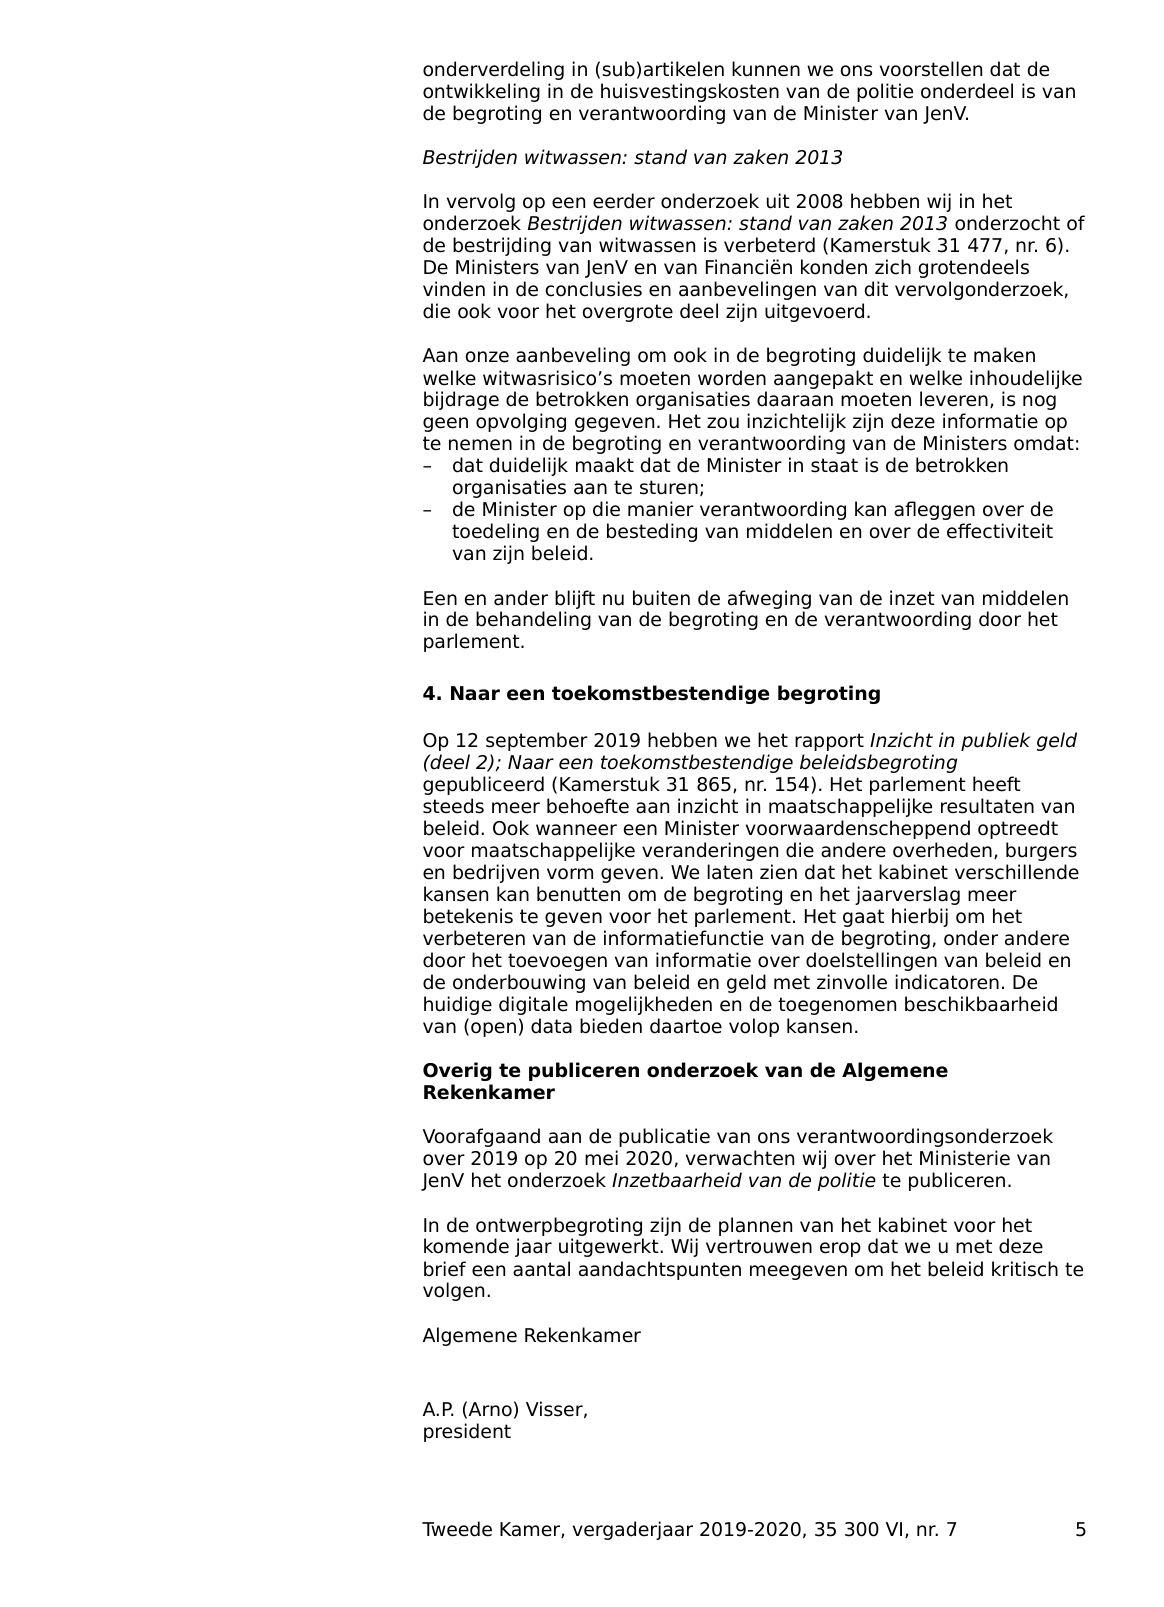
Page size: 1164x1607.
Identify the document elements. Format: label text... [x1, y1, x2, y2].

text In de ontwerpbegroting zijn de plannen van het kabinet voor het komende jaar uitgewerkt. Wij vertrouwen erop dat we u met deze brief een aantal aandachtspunten meegeven om het beleid kritisch te volgen. [422, 1214, 1087, 1302]
text onderverdeling in (sub)artikelen kunnen we ons voorstellen dat de ontwikkeling in de huisvestingskosten van de politie onderdeel is van de begroting en verantwoording van de Minister van JenV. [422, 59, 1087, 125]
text Een en ander blijft nu buiten de afweging van de inzet van middelen in de behandeling van de begroting en de verantwoording door het parlement. [422, 587, 1087, 653]
text In vervolg op een eerder onderzoek uit 2008 hebben wij in het onderzoek Bestrijden witwassen: stand van zaken 2013 onderzocht of de bestrijding van witwassen is verbeterd (Kamerstuk 31 477, nr. 6). De Ministers van JenV en van Financiën konden zich grotendeels vinden in de conclusies en aanbevelingen van dit vervolgonderzoek, die ook voor het overgrote deel zijn uitgevoerd. [422, 191, 1087, 323]
text – dat duidelijk maakt dat de Minister in staat is de betrokken organisaties aan te sturen; [422, 455, 1087, 499]
subtitle Bestrijden witwassen: stand van zaken 2013 [422, 147, 1087, 169]
text Op 12 september 2019 hebben we het rapport Inzicht in publiek geld (deel 2); Naar een toekomstbestendige beleidsbegroting gepubliceerd (Kamerstuk 31 865, nr. 154). Het parlement heeft steeds meer behoefte aan inzicht in maatschappelijke resultaten van beleid. Ook wanneer een Minister voorwaardenscheppend optreedt voor maatschappelijke veranderingen die andere overheden, burgers en bedrijven vorm geven. We laten zien dat het kabinet verschillende kansen kan benutten om de begroting en het jaarverslag meer betekenis te geven voor het parlement. Het gaat hierbij om het verbeteren van de informatiefunctie van de begroting, onder andere door het toevoegen van informatie over doelstellingen van beleid en de onderbouwing van beleid en geld met zinvolle indicatoren. De huidige digitale mogelijkheden en de toegenomen beschikbaarheid van (open) data bieden daartoe volop kansen. [422, 730, 1087, 1038]
text Algemene Rekenkamer [422, 1324, 1087, 1347]
text Voorafgaand aan de publicatie van ons verantwoordingsonderzoek over 2019 op 20 mei 2020, verwachten wij over het Ministerie van JenV het onderzoek Inzetbaarheid van de politie te publiceren. [422, 1126, 1087, 1192]
text – de Minister op die manier verantwoording kan afleggen over de toedeling en de besteding van middelen en over de effectiviteit van zijn beleid. [422, 499, 1087, 565]
text A.P. (Arno) Visser, president [422, 1377, 1087, 1442]
text Aan onze aanbeveling om ook in de begroting duidelijk te maken welke witwasrisico’s moeten worden aangepakt en welke inhoudelijke bijdrage de betrokken organisaties daaraan moeten leveren, is nog geen opvolging gegeven. Het zou inzichtelijk zijn deze informatie op te nemen in de begroting en verantwoording van de Ministers omdat: [422, 345, 1087, 455]
subtitle 4. Naar een toekomstbestendige begroting [422, 683, 1087, 705]
subtitle Overig te publiceren onderzoek van de Algemene Rekenkamer [422, 1060, 1087, 1104]
